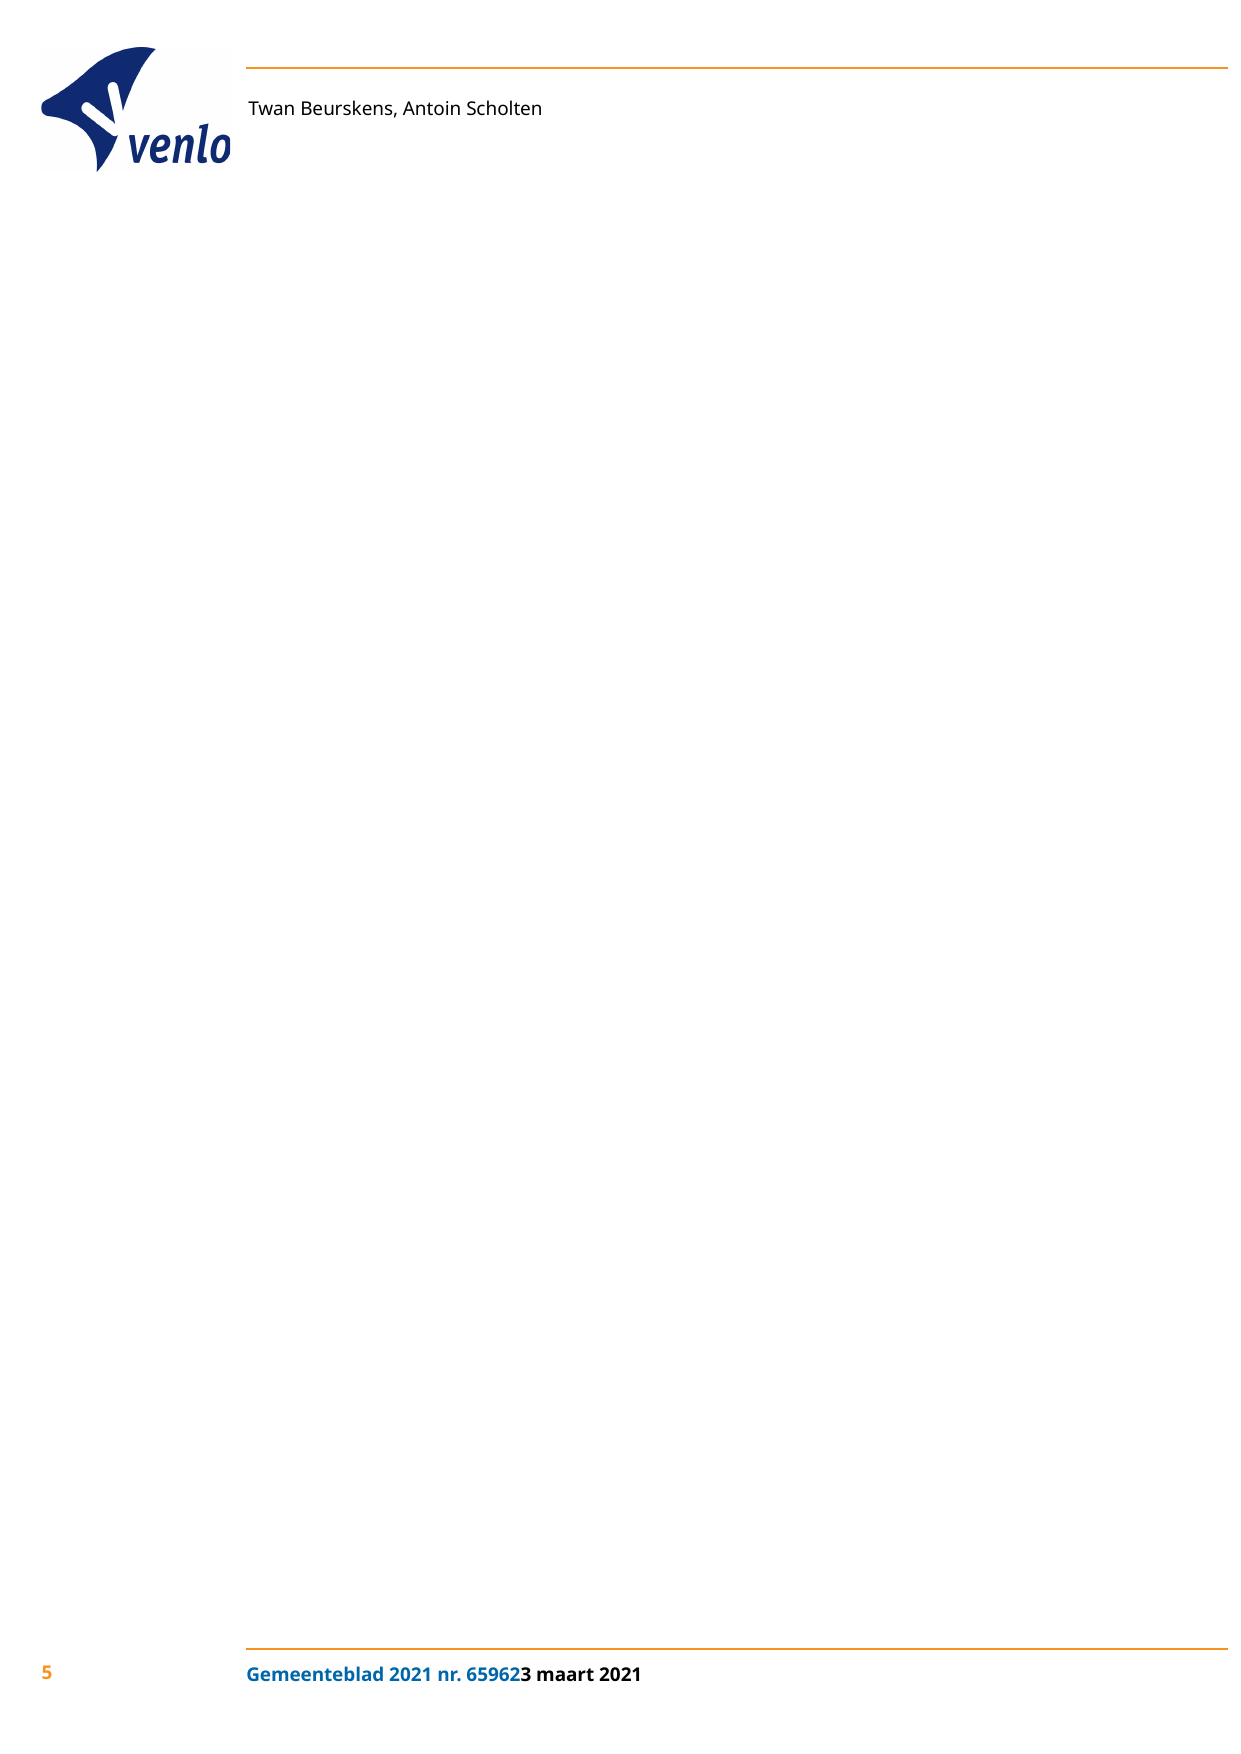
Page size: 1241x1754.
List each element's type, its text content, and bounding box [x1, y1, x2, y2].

text Twan Beurskens, Antoin Scholten [248, 95, 1152, 121]
picture [41, 47, 231, 172]
